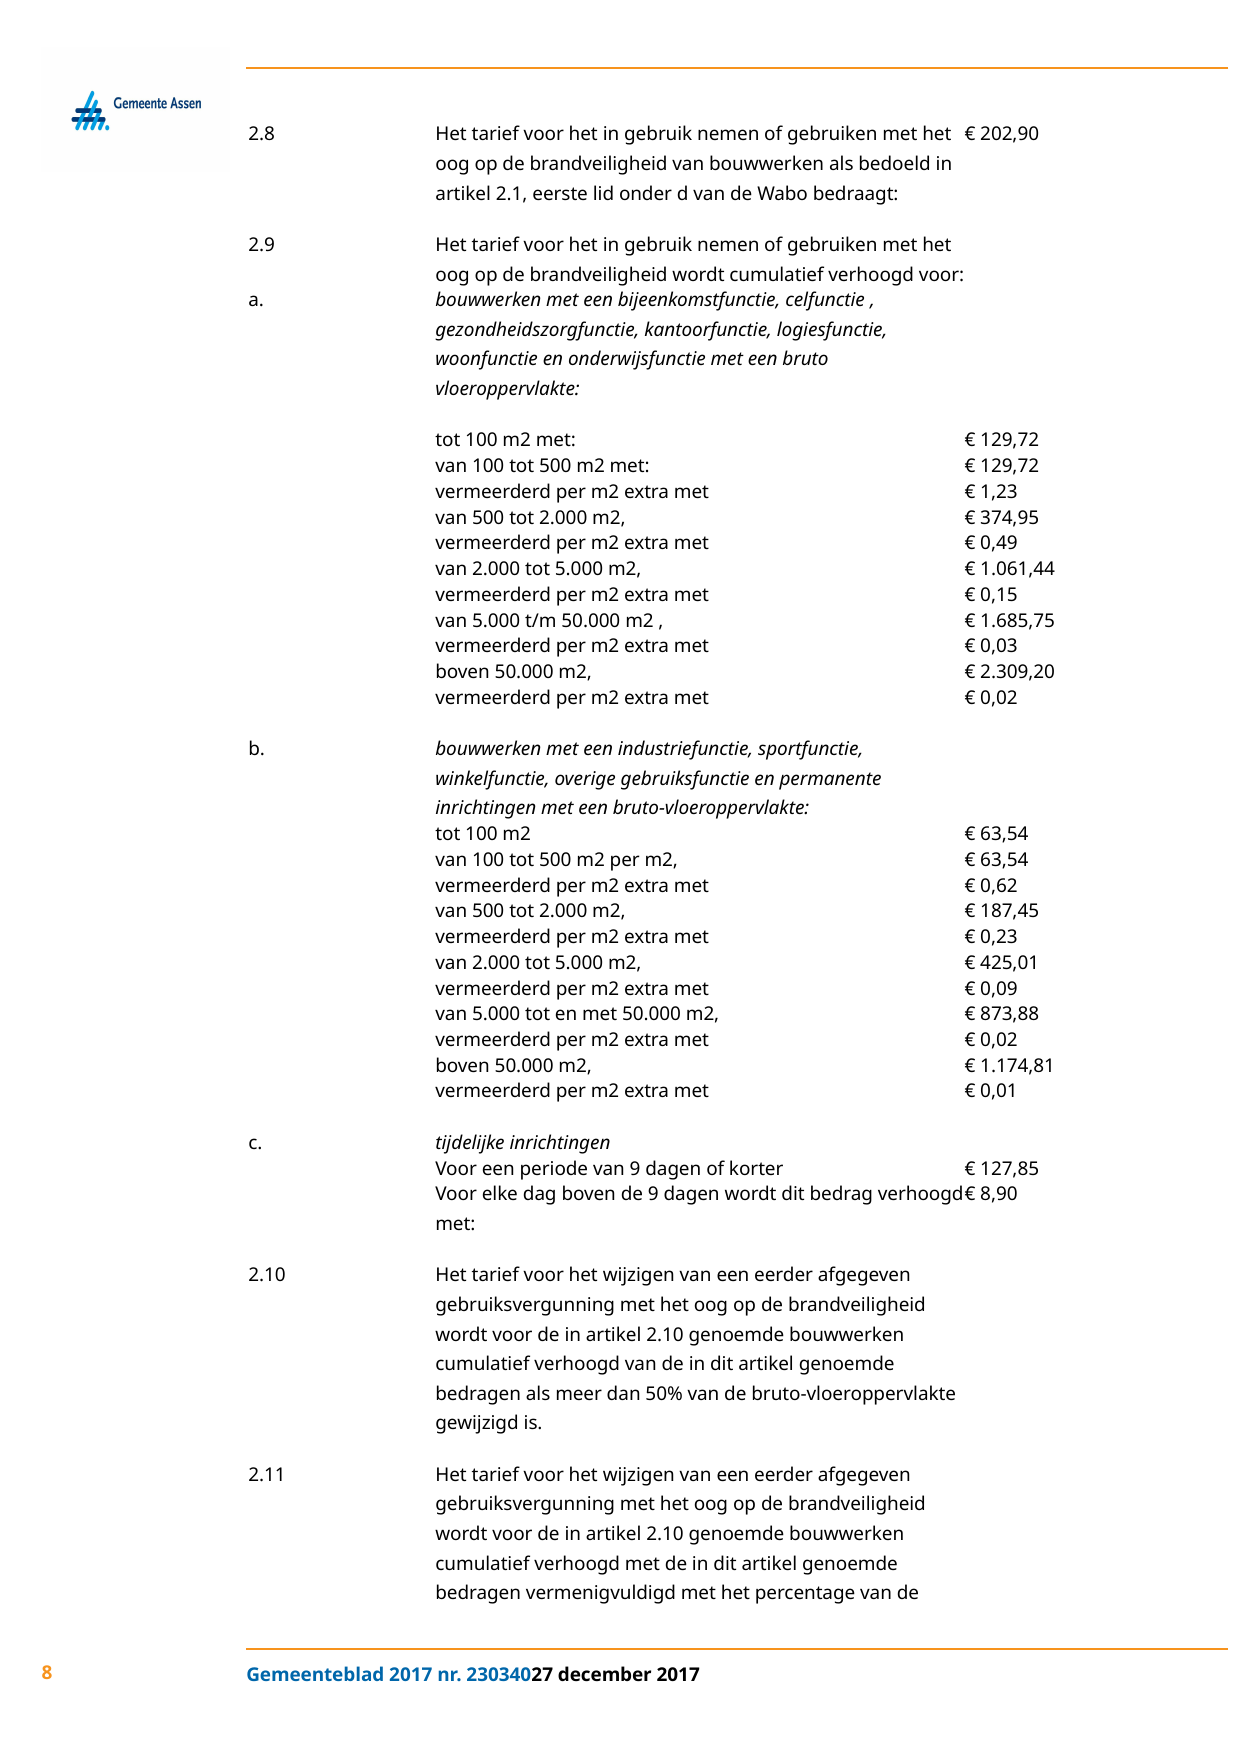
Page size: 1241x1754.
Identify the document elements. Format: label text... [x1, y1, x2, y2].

table_cell € 0,01 [964, 1078, 1152, 1103]
table_cell € 1.061,44 [964, 555, 1152, 581]
table_cell € 8,90 [964, 1181, 1152, 1236]
table_cell [248, 1435, 435, 1461]
table_cell a. [248, 286, 435, 401]
table_cell [435, 1236, 964, 1262]
table_cell vermeerderd per m2 extra met [435, 1026, 964, 1052]
table_cell tijdelijke inrichtingen [435, 1129, 964, 1155]
table_cell [964, 286, 1152, 401]
table_cell [248, 820, 435, 846]
table_cell Het tarief voor het in gebruik nemen of gebruiken met het oog op de brandveiligheid van bouwwerken als bedoeld in artikel 2.1, eerste lid onder d van de Wabo bedraagt: [435, 121, 964, 205]
table_cell [248, 684, 435, 710]
table_cell [248, 427, 435, 452]
table_cell vermeerderd per m2 extra met [435, 633, 964, 658]
table_cell tot 100 m2 met: [435, 427, 964, 452]
table_cell € 202,90 [964, 121, 1152, 205]
table_cell [248, 633, 435, 658]
table_cell [248, 872, 435, 897]
table_cell boven 50.000 m2, [435, 658, 964, 684]
table_cell € 1,23 [964, 478, 1152, 504]
table_cell vermeerderd per m2 extra met [435, 923, 964, 949]
table_cell b. [248, 735, 435, 820]
table_cell 2.9 [248, 231, 435, 286]
table_cell [435, 95, 964, 121]
table_cell [964, 1262, 1152, 1435]
table_cell vermeerderd per m2 extra met [435, 478, 964, 504]
table_cell € 1.174,81 [964, 1052, 1152, 1078]
table_cell € 63,54 [964, 846, 1152, 872]
table_cell Het tarief voor het in gebruik nemen of gebruiken met het oog op de brandveiligheid wordt cumulatief verhoogd voor: [435, 231, 964, 286]
table_cell € 63,54 [964, 820, 1152, 846]
table_cell € 187,45 [964, 898, 1152, 923]
table_cell [248, 1000, 435, 1026]
table_cell [248, 205, 435, 231]
table_cell [248, 1155, 435, 1181]
table_cell [248, 530, 435, 555]
table_cell [964, 401, 1152, 427]
table_cell € 425,01 [964, 949, 1152, 975]
table_cell [435, 401, 964, 427]
table_cell € 2.309,20 [964, 658, 1152, 684]
table_cell [435, 205, 964, 231]
table_cell € 0,49 [964, 530, 1152, 555]
table_cell [248, 710, 435, 735]
table_cell vermeerderd per m2 extra met [435, 872, 964, 897]
table_cell vermeerderd per m2 extra met [435, 975, 964, 1000]
table_cell [964, 95, 1152, 121]
table_cell € 0,09 [964, 975, 1152, 1000]
table_cell [964, 710, 1152, 735]
table_cell vermeerderd per m2 extra met [435, 581, 964, 607]
table_cell bouwwerken met een industriefunctie, sportfunctie, winkelfunctie, overige gebruiksfunctie en permanente inrichtingen met een bruto-vloeroppervlakte: [435, 735, 964, 820]
picture [41, 47, 231, 172]
table_cell [248, 1052, 435, 1078]
table_cell vermeerderd per m2 extra met [435, 1078, 964, 1103]
table_cell € 0,02 [964, 1026, 1152, 1052]
table_cell Voor een periode van 9 dagen of korter [435, 1155, 964, 1181]
table_cell € 0,62 [964, 872, 1152, 897]
table_cell [964, 1461, 1152, 1605]
table_cell [248, 949, 435, 975]
table_cell [248, 846, 435, 872]
table_cell [248, 581, 435, 607]
table_cell tot 100 m2 [435, 820, 964, 846]
table_cell € 129,72 [964, 453, 1152, 478]
table_cell [248, 401, 435, 427]
table_cell van 5.000 t/m 50.000 m2 , [435, 607, 964, 632]
table_cell [248, 1236, 435, 1262]
table_cell [248, 453, 435, 478]
table_cell Het tarief voor het wijzigen van een eerder afgegeven gebruiksvergunning met het oog op de brandveiligheid wordt voor de in artikel 2.10 genoemde bouwwerken cumulatief verhoogd met de in dit artikel genoemde bedragen vermenigvuldigd met het percentage van de [435, 1461, 964, 1605]
table_cell c. [248, 1129, 435, 1155]
table_cell vermeerderd per m2 extra met [435, 530, 964, 555]
table_cell € 0,23 [964, 923, 1152, 949]
table_cell [964, 1103, 1152, 1129]
table_cell [248, 555, 435, 581]
table_cell vermeerderd per m2 extra met [435, 684, 964, 710]
table_cell 2.11 [248, 1461, 435, 1605]
table_cell van 5.000 tot en met 50.000 m2, [435, 1000, 964, 1026]
table_cell [248, 478, 435, 504]
table_cell [248, 1026, 435, 1052]
table_cell € 0,03 [964, 633, 1152, 658]
table_cell van 2.000 tot 5.000 m2, [435, 555, 964, 581]
table_cell bouwwerken met een bijeenkomstfunctie, celfunctie , gezondheidszorgfunctie, kantoorfunctie, logiesfunctie, woonfunctie en onderwijsfunctie met een bruto vloeroppervlakte: [435, 286, 964, 401]
table_cell € 374,95 [964, 504, 1152, 529]
table_cell [964, 1129, 1152, 1155]
table_cell van 100 tot 500 m2 per m2, [435, 846, 964, 872]
table_cell [964, 735, 1152, 820]
table_cell € 129,72 [964, 427, 1152, 452]
table_cell [964, 1435, 1152, 1461]
table_cell [248, 1103, 435, 1129]
table_cell [248, 95, 435, 121]
table_cell van 100 tot 500 m2 met: [435, 453, 964, 478]
table_cell [248, 923, 435, 949]
table_cell € 0,15 [964, 581, 1152, 607]
table_cell [964, 205, 1152, 231]
table_cell € 127,85 [964, 1155, 1152, 1181]
table_cell [248, 607, 435, 632]
table_cell [248, 975, 435, 1000]
table_cell [248, 1078, 435, 1103]
table_cell van 2.000 tot 5.000 m2, [435, 949, 964, 975]
table_cell [435, 710, 964, 735]
table_cell [248, 1181, 435, 1236]
table_cell [964, 1236, 1152, 1262]
table_cell 2.10 [248, 1262, 435, 1435]
table_cell Het tarief voor het wijzigen van een eerder afgegeven gebruiksvergunning met het oog op de brandveiligheid wordt voor de in artikel 2.10 genoemde bouwwerken cumulatief verhoogd van de in dit artikel genoemde bedragen als meer dan 50% van de bruto-vloeroppervlakte gewijzigd is. [435, 1262, 964, 1435]
table_cell [248, 658, 435, 684]
table_cell van 500 tot 2.000 m2, [435, 898, 964, 923]
table_cell 2.8 [248, 121, 435, 205]
table_cell [435, 1103, 964, 1129]
table_cell € 1.685,75 [964, 607, 1152, 632]
table_cell Voor elke dag boven de 9 dagen wordt dit bedrag verhoogd met: [435, 1181, 964, 1236]
table_cell [435, 1435, 964, 1461]
table_cell [964, 231, 1152, 286]
table_cell € 0,02 [964, 684, 1152, 710]
table_cell van 500 tot 2.000 m2, [435, 504, 964, 529]
table_cell [248, 504, 435, 529]
table_cell [248, 898, 435, 923]
table_cell boven 50.000 m2, [435, 1052, 964, 1078]
table_cell € 873,88 [964, 1000, 1152, 1026]
